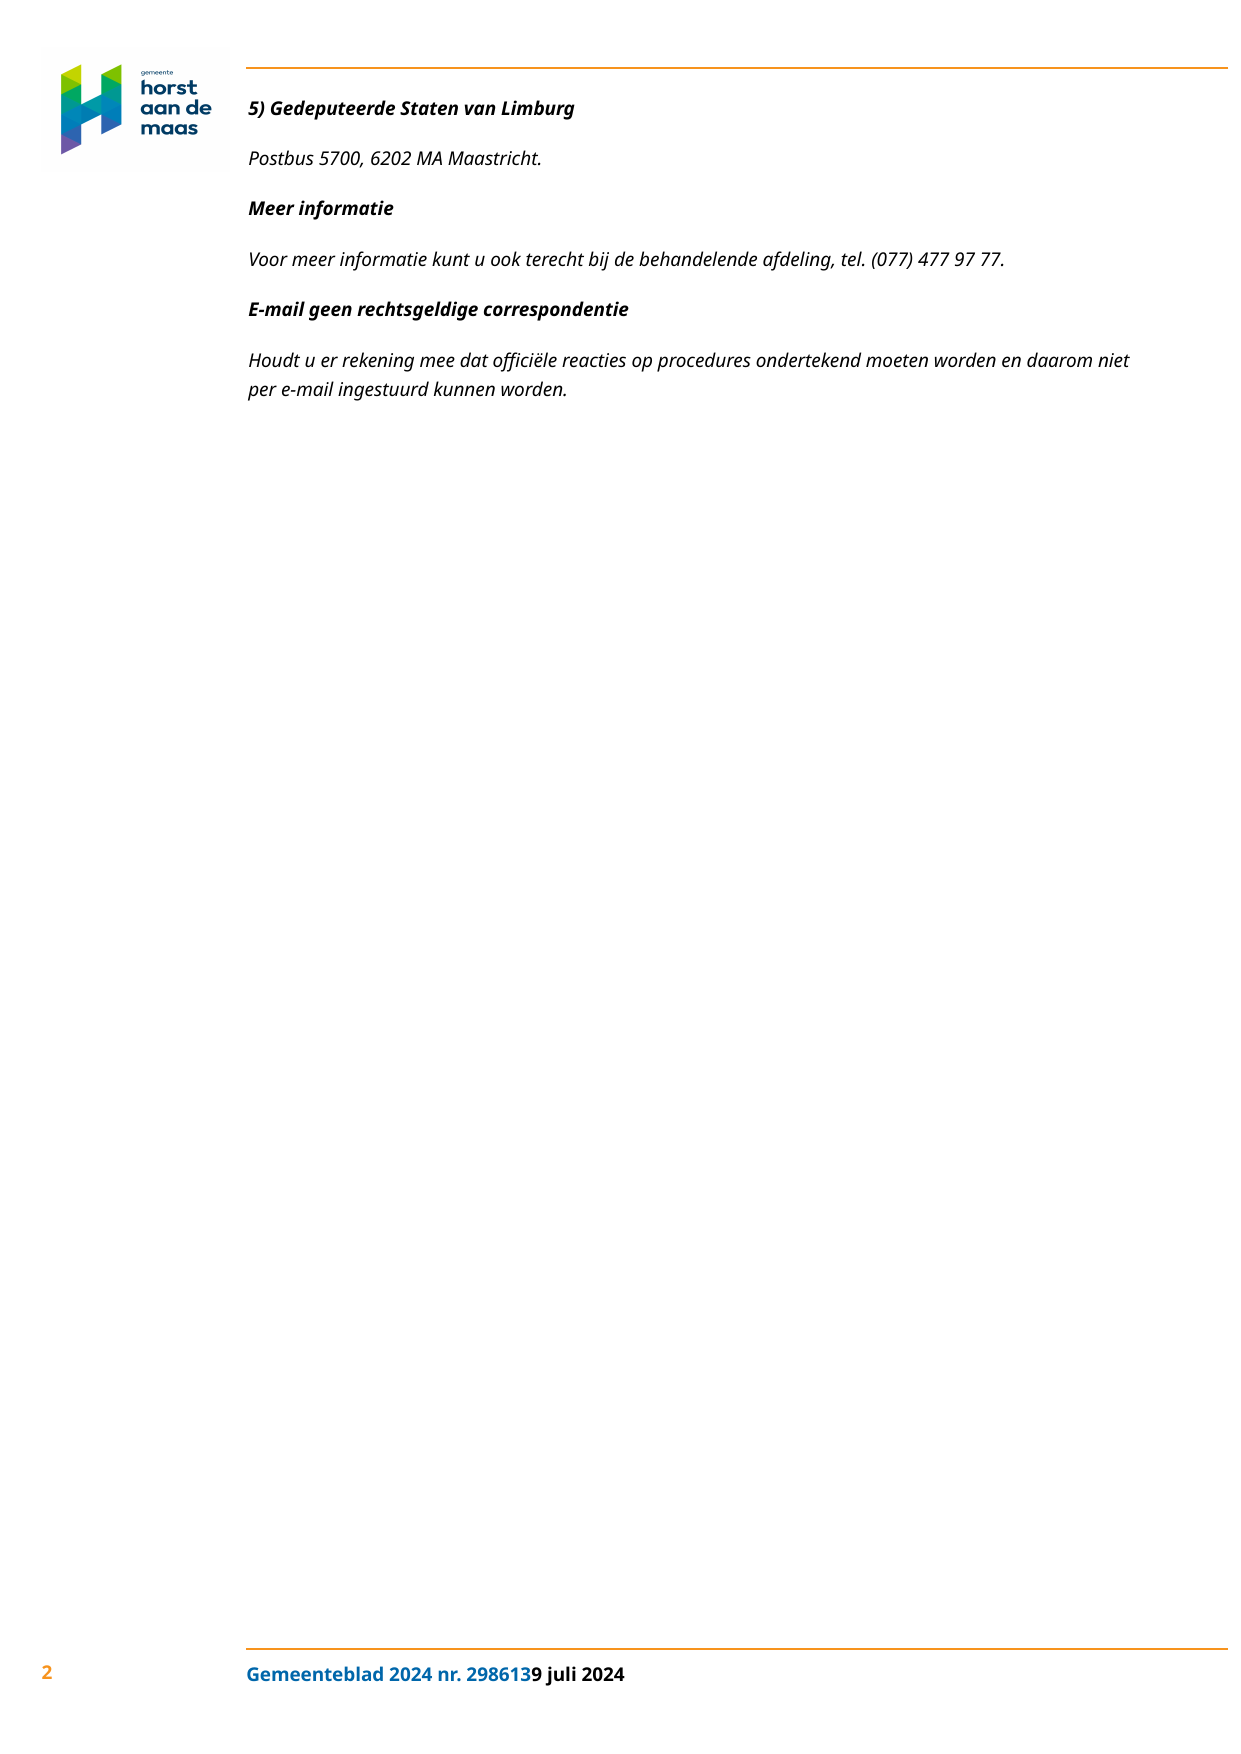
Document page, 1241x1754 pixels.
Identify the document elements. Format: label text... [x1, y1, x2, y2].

picture [41, 47, 231, 172]
text Meer informatie [248, 196, 1152, 221]
text Postbus 5700, 6202 MA Maastricht. [248, 145, 1152, 171]
text E-mail geen rechtsgeldige correspondentie [248, 296, 1152, 322]
text Houdt u er rekening mee dat officiële reacties op procedures ondertekend moeten worden en daarom niet per e-mail ingestuurd kunnen worden. [248, 347, 1152, 402]
text Voor meer informatie kunt u ook terecht bij de behandelende afdeling, tel. (077) 477 97 77. [248, 246, 1152, 272]
text 5) Gedeputeerde Staten van Limburg [248, 95, 1152, 121]
